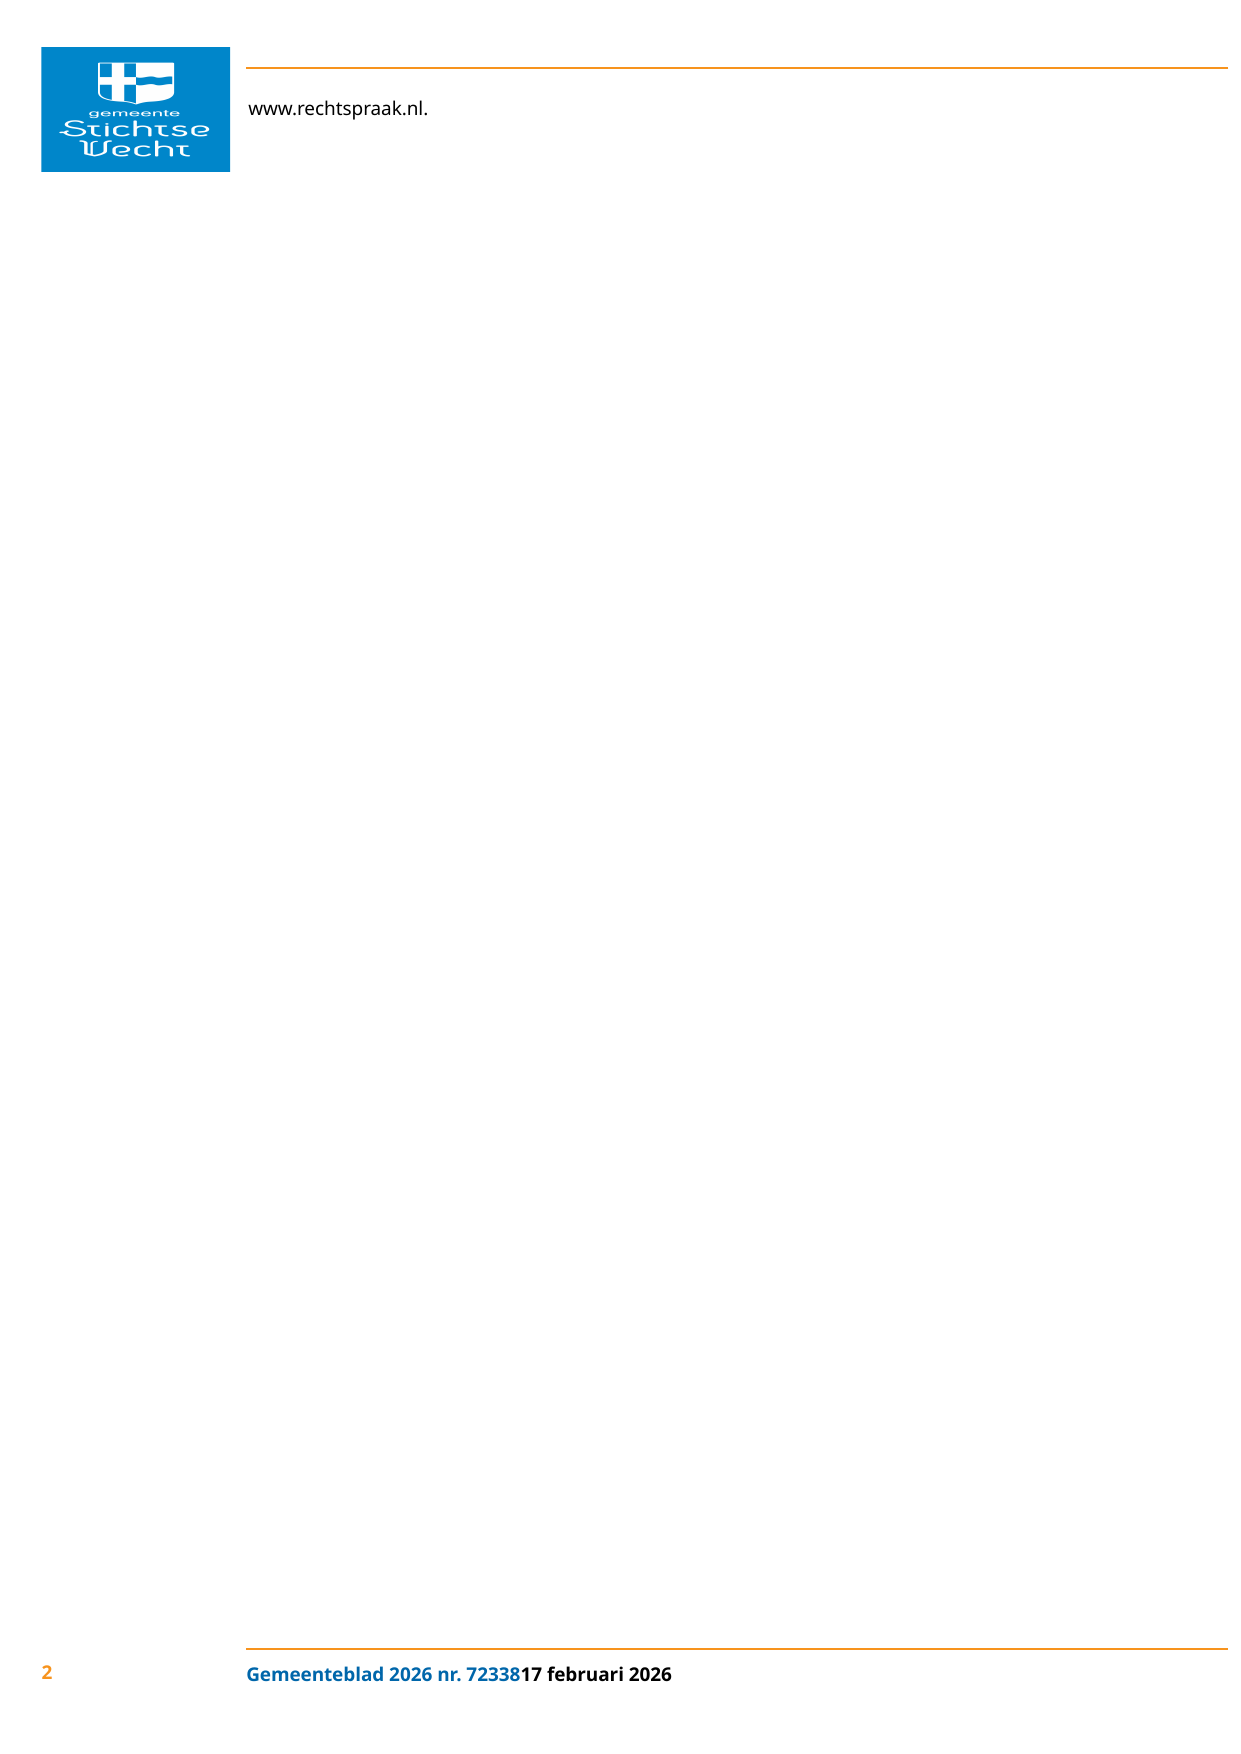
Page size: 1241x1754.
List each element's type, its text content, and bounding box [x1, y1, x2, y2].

text www.rechtspraak.nl. [248, 95, 1152, 121]
picture [137, 63, 174, 103]
picture [99, 63, 135, 101]
